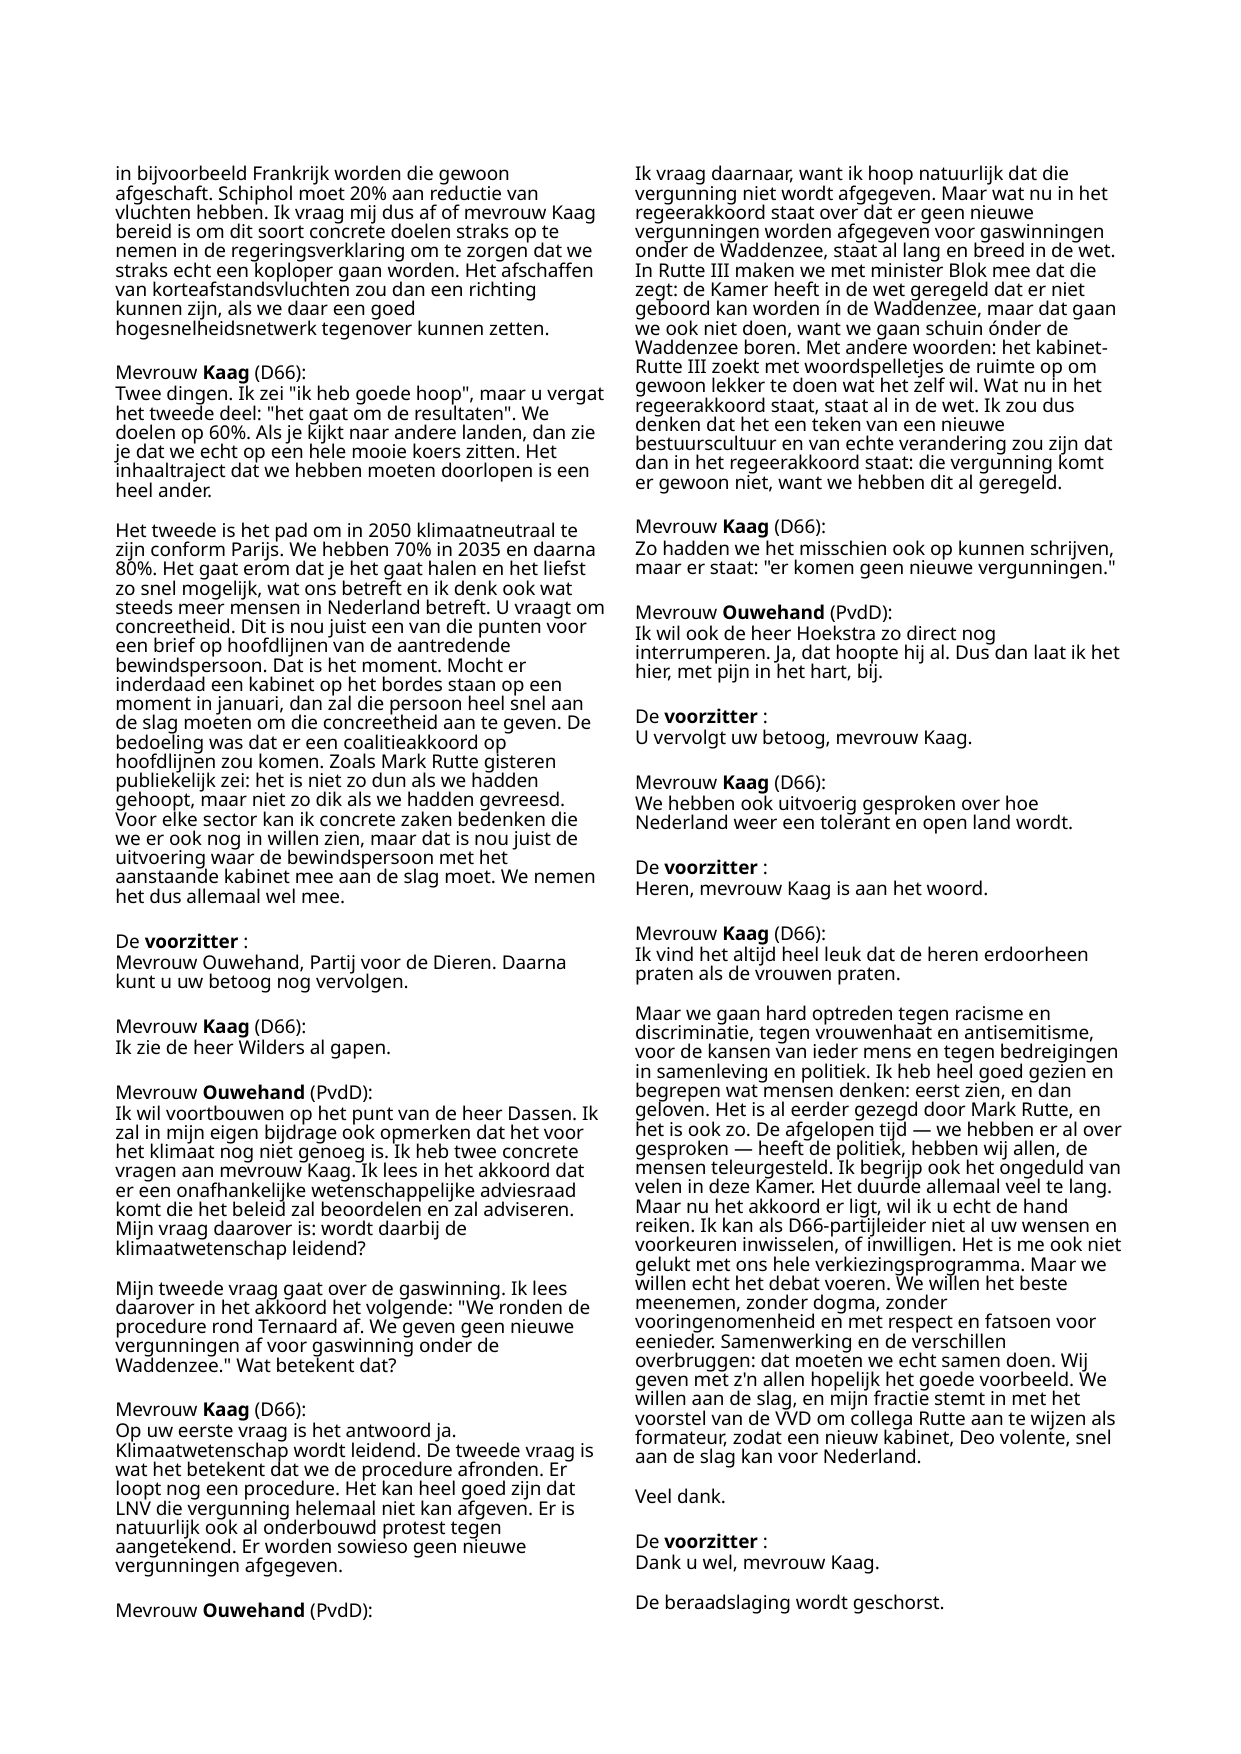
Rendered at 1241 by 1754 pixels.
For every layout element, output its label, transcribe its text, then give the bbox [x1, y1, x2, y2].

text De beraadslaging wordt geschorst. [635, 1594, 1125, 1613]
text De voorzitter : [635, 1528, 1125, 1554]
text Veel dank. [635, 1488, 1125, 1507]
text Mevrouw Ouwehand (PvdD): [115, 1597, 605, 1623]
text Twee dingen. Ik zei "ik heb goede hoop", maar u vergat het tweede deel: "het gaat om de resultaten". We doelen op 60%. Als je kijkt naar andere landen, dan zie je dat we echt op een hele mooie koers zitten. Het inhaaltraject dat we hebben moeten doorlopen is een heel ander. [115, 385, 605, 501]
text Mevrouw Kaag (D66): [635, 769, 1125, 795]
text Mijn tweede vraag gaat over de gaswinning. Ik lees daarover in het akkoord het volgende: "We ronden de procedure rond Ternaard af. We geven geen nieuwe vergunningen af voor gaswinning onder de Waddenzee." Wat betekent dat? [115, 1279, 605, 1376]
text U vervolgt uw betoog, mevrouw Kaag. [635, 729, 1125, 748]
text Mevrouw Kaag (D66): [115, 1013, 605, 1039]
text Zo hadden we het misschien ook op kunnen schrijven, maar er staat: "er komen geen nieuwe vergunningen." [635, 539, 1125, 578]
text We hebben ook uitvoerig gesproken over hoe Nederland weer een tolerant en open land wordt. [635, 795, 1125, 833]
text Mevrouw Kaag (D66): [115, 1397, 605, 1422]
text Maar we gaan hard optreden tegen racisme en discriminatie, tegen vrouwenhaat en antisemitisme, voor de kansen van ieder mens en tegen bedreigingen in samenleving en politiek. Ik heb heel goed gezien en begrepen wat mensen denken: eerst zien, en dan geloven. Het is al eerder gezegd door Mark Rutte, en het is ook zo. De afgelopen tijd — we hebben er al over gesproken — heeft de politiek, hebben wij allen, de mensen teleurgesteld. Ik begrijp ook het ongeduld van velen in deze Kamer. Het duurde allemaal veel te lang. Maar nu het akkoord er ligt, wil ik u echt de hand reiken. Ik kan als D66-partijleider niet al uw wensen en voorkeuren inwisselen, of inwilligen. Het is me ook niet gelukt met ons hele verkiezingsprogramma. Maar we willen echt het debat voeren. We willen het beste meenemen, zonder dogma, zonder vooringenomenheid en met respect en fatsoen voor eenieder. Samenwerking en de verschillen overbruggen: dat moeten we echt samen doen. Wij geven met z'n allen hopelijk het goede voorbeeld. We willen aan de slag, en mijn fractie stemt in met het voorstel van de VVD om collega Rutte aan te wijzen als formateur, zodat een nieuw kabinet, Deo volente, snel aan de slag kan voor Nederland. [635, 1005, 1125, 1467]
text Mevrouw Kaag (D66): [635, 920, 1125, 946]
text in bijvoorbeeld Frankrijk worden die gewoon afgeschaft. Schiphol moet 20% aan reductie van vluchten hebben. Ik vraag mij dus af of mevrouw Kaag bereid is om dit soort concrete doelen straks op te nemen in de regeringsverklaring om te zorgen dat we straks echt een koploper gaan worden. Het afschaffen van korteafstandsvluchten zou dan een richting kunnen zijn, als we daar een goed hogesnelheidsnetwerk tegenover kunnen zetten. [115, 165, 605, 339]
text Ik wil ook de heer Hoekstra zo direct nog interrumperen. Ja, dat hoopte hij al. Dus dan laat ik het hier, met pijn in het hart, bij. [635, 624, 1125, 682]
text Mevrouw Kaag (D66): [635, 514, 1125, 539]
text De voorzitter : [115, 928, 605, 954]
text Mevrouw Ouwehand, Partij voor de Dieren. Daarna kunt u uw betoog nog vervolgen. [115, 954, 605, 992]
text Heren, mevrouw Kaag is aan het woord. [635, 880, 1125, 899]
text Het tweede is het pad om in 2050 klimaatneutraal te zijn conform Parijs. We hebben 70% in 2035 en daarna 80%. Het gaat erom dat je het gaat halen en het liefst zo snel mogelijk, wat ons betreft en ik denk ook wat steeds meer mensen in Nederland betreft. U vraagt om concreetheid. Dit is nou juist een van die punten voor een brief op hoofdlijnen van de aantredende bewindspersoon. Dat is het moment. Mocht er inderdaad een kabinet op het bordes staan op een moment in januari, dan zal die persoon heel snel aan de slag moeten om die concreetheid aan te geven. De bedoeling was dat er een coalitieakkoord op hoofdlijnen zou komen. Zoals Mark Rutte gisteren publiekelijk zei: het is niet zo dun als we hadden gehoopt, maar niet zo dik als we hadden gevreesd. Voor elke sector kan ik concrete zaken bedenken die we er ook nog in willen zien, maar dat is nou juist de uitvoering waar de bewindspersoon met het aanstaande kabinet mee aan de slag moet. We nemen het dus allemaal wel mee. [115, 522, 605, 907]
text Mevrouw Ouwehand (PvdD): [635, 599, 1125, 624]
text Ik vraag daarnaar, want ik hoop natuurlijk dat die vergunning niet wordt afgegeven. Maar wat nu in het regeerakkoord staat over dat er geen nieuwe vergunningen worden afgegeven voor gaswinningen onder de Waddenzee, staat al lang en breed in de wet. In Rutte III maken we met minister Blok mee dat die zegt: de Kamer heeft in de wet geregeld dat er niet geboord kan worden ín de Waddenzee, maar dat gaan we ook niet doen, want we gaan schuin ónder de Waddenzee boren. Met andere woorden: het kabinet-Rutte III zoekt met woordspelletjes de ruimte op om gewoon lekker te doen wat het zelf wil. Wat nu in het regeerakkoord staat, staat al in de wet. Ik zou dus denken dat het een teken van een nieuwe bestuurscultuur en van echte verandering zou zijn dat dan in het regeerakkoord staat: die vergunning komt er gewoon niet, want we hebben dit al geregeld. [635, 165, 1125, 493]
text Mevrouw Ouwehand (PvdD): [115, 1079, 605, 1104]
text Op uw eerste vraag is het antwoord ja. Klimaatwetenschap wordt leidend. De tweede vraag is wat het betekent dat we de procedure afronden. Er loopt nog een procedure. Het kan heel goed zijn dat LNV die vergunning helemaal niet kan afgeven. Er is natuurlijk ook al onderbouwd protest tegen aangetekend. Er worden sowieso geen nieuwe vergunningen afgegeven. [115, 1422, 605, 1577]
text Ik zie de heer Wilders al gapen. [115, 1039, 605, 1058]
text Ik wil voortbouwen op het punt van de heer Dassen. Ik zal in mijn eigen bijdrage ook opmerken dat het voor het klimaat nog niet genoeg is. Ik heb twee concrete vragen aan mevrouw Kaag. Ik lees in het akkoord dat er een onafhankelijke wetenschappelijke adviesraad komt die het beleid zal beoordelen en zal adviseren. Mijn vraag daarover is: wordt daarbij de klimaatwetenschap leidend? [115, 1104, 605, 1259]
text Dank u wel, mevrouw Kaag. [635, 1554, 1125, 1573]
text De voorzitter : [635, 854, 1125, 880]
text Ik vind het altijd heel leuk dat de heren erdoorheen praten als de vrouwen praten. [635, 946, 1125, 984]
text De voorzitter : [635, 703, 1125, 729]
text Mevrouw Kaag (D66): [115, 359, 605, 385]
